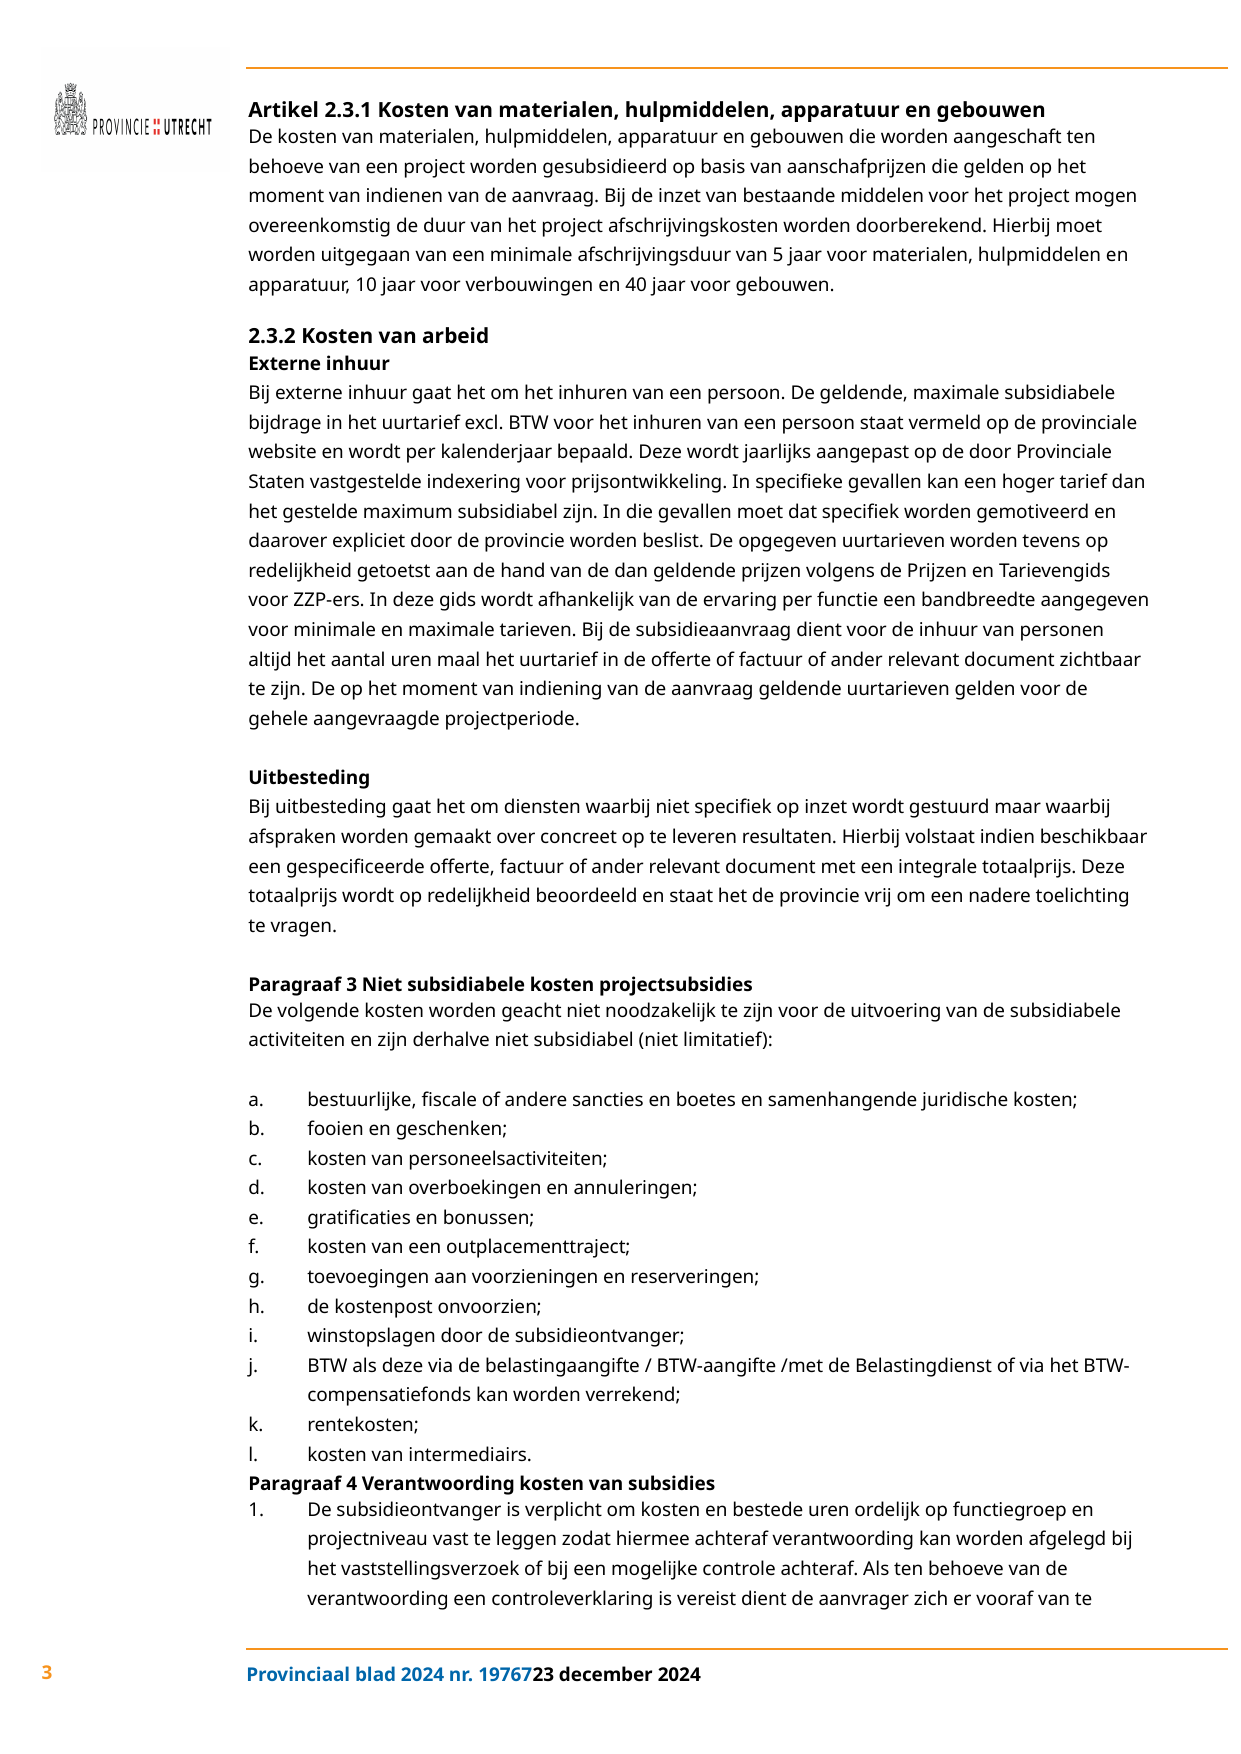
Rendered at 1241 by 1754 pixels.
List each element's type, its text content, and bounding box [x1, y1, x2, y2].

text 2.3.2 Kosten van arbeid [248, 322, 1152, 350]
list kosten van een outplacementtraject; [248, 1234, 1152, 1259]
list kosten van intermediairs. [248, 1441, 1152, 1466]
list BTW als deze via de belastingaangifte / BTW-aangifte /met de Belastingdienst of via het BTW-compensatiefonds kan worden verrekend; [248, 1352, 1152, 1407]
text Bij externe inhuur gaat het om het inhuren van een persoon. De geldende, maximale subsidiabele bijdrage in het uurtarief excl. BTW voor het inhuren van een persoon staat vermeld op de provinciale website en wordt per kalenderjaar bepaald. Deze wordt jaarlijks aangepast op de door Provinciale Staten vastgestelde indexering voor prijsontwikkeling. In specifieke gevallen kan een hoger tarief dan het gestelde maximum subsidiabel zijn. In die gevallen moet dat specifiek worden gemotiveerd en daarover expliciet door de provincie worden beslist. De opgegeven uurtarieven worden tevens op redelijkheid getoetst aan de hand van de dan geldende prijzen volgens de Prijzen en Tarievengids voor ZZP-ers. In deze gids wordt afhankelijk van de ervaring per functie een bandbreedte aangegeven voor minimale en maximale tarieven. Bij de subsidieaanvraag dient voor de inhuur van personen altijd het aantal uren maal het uurtarief in de offerte of factuur of ander relevant document zichtbaar te zijn. De op het moment van indiening van de aanvraag geldende uurtarieven gelden voor de gehele aangevraagde projectperiode. [248, 379, 1152, 731]
list gratificaties en bonussen; [248, 1204, 1152, 1230]
text Uitbesteding [248, 764, 1152, 790]
list bestuurlijke, fiscale of andere sancties en boetes en samenhangende juridische kosten; [248, 1086, 1152, 1111]
list winstopslagen door de subsidieontvanger; [248, 1322, 1152, 1348]
list De subsidieontvanger is verplicht om kosten en bestede uren ordelijk op functiegroep en projectniveau vast te leggen zodat hiermee achteraf verantwoording kan worden afgelegd bij het vaststellingsverzoek of bij een mogelijke controle achteraf. Als ten behoeve van de verantwoording een controleverklaring is vereist dient de aanvrager zich er vooraf van te [248, 1496, 1152, 1611]
text Externe inhuur [248, 350, 1152, 376]
list fooien en geschenken; [248, 1115, 1152, 1141]
list kosten van overboekingen en annuleringen; [248, 1174, 1152, 1200]
list rentekosten; [248, 1411, 1152, 1437]
list kosten van personeelsactiviteiten; [248, 1145, 1152, 1171]
text Bij uitbesteding gaat het om diensten waarbij niet specifiek op inzet wordt gestuurd maar waarbij afspraken worden gemaakt over concreet op te leveren resultaten. Hierbij volstaat indien beschikbaar een gespecificeerde offerte, factuur of ander relevant document met een integrale totaalprijs. Deze totaalprijs wordt op redelijkheid beoordeeld en staat het de provincie vrij om een nadere toelichting te vragen. [248, 794, 1152, 938]
text Artikel 2.3.1 Kosten van materialen, hulpmiddelen, apparatuur en gebouwen [248, 95, 1152, 123]
list de kostenpost onvoorzien; [248, 1293, 1152, 1318]
text Paragraaf 4 Verantwoording kosten van subsidies [248, 1470, 1152, 1496]
list toevoegingen aan voorzieningen en reserveringen; [248, 1263, 1152, 1289]
picture [41, 47, 231, 172]
text De volgende kosten worden geacht niet noodzakelijk te zijn voor de uitvoering van de subsidiabele activiteiten en zijn derhalve niet subsidiabel (niet limitatief): [248, 997, 1152, 1052]
text De kosten van materialen, hulpmiddelen, apparatuur en gebouwen die worden aangeschaft ten behoeve van een project worden gesubsidieerd op basis van aanschafprijzen die gelden op het moment van indienen van de aanvraag. Bij de inzet van bestaande middelen voor het project mogen overeenkomstig de duur van het project afschrijvingskosten worden doorberekend. Hierbij moet worden uitgegaan van een minimale afschrijvingsduur van 5 jaar voor materialen, hulpmiddelen en apparatuur, 10 jaar voor verbouwingen en 40 jaar voor gebouwen. [248, 123, 1152, 297]
text Paragraaf 3 Niet subsidiabele kosten projectsubsidies [248, 971, 1152, 997]
